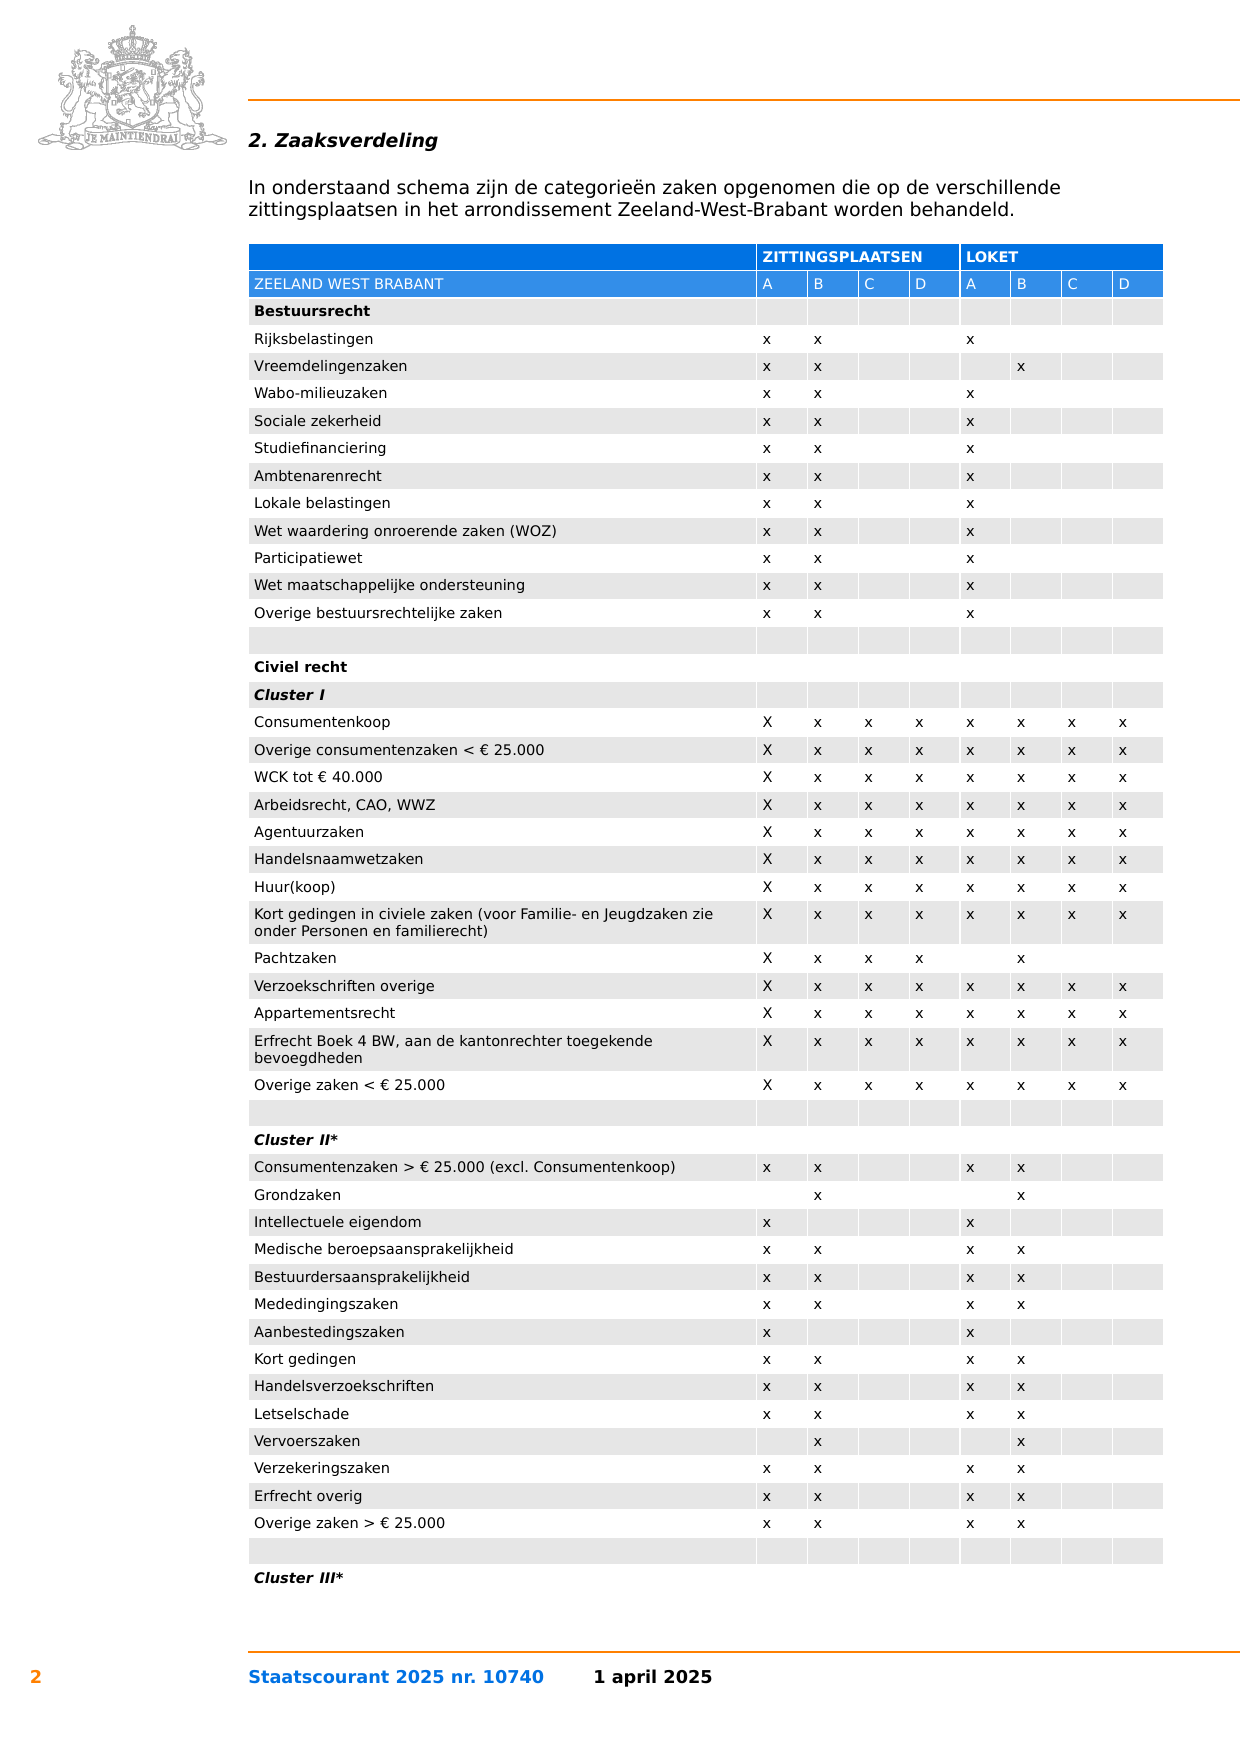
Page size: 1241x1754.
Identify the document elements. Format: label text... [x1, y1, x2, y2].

table_cell [910, 1100, 959, 1126]
table_cell x [859, 1072, 909, 1098]
table_cell [859, 436, 909, 462]
table_cell x [1062, 737, 1112, 763]
table_cell [1011, 1319, 1061, 1345]
table_cell x [961, 436, 1010, 462]
table_cell [1113, 1511, 1163, 1537]
table_cell [757, 299, 807, 325]
table_cell x [910, 846, 959, 873]
table_cell x [757, 518, 807, 544]
table_cell [757, 1100, 807, 1126]
table_cell [859, 1154, 909, 1181]
table_cell [1062, 545, 1112, 571]
table_cell [859, 1538, 909, 1564]
table_cell X [757, 819, 807, 845]
table_cell [910, 1401, 959, 1427]
table_cell [910, 1456, 959, 1482]
table_cell [859, 1456, 909, 1482]
table_cell [808, 1100, 858, 1126]
table_cell x [808, 946, 858, 972]
table_cell x [1062, 1028, 1112, 1071]
table_cell X [757, 764, 807, 791]
table_header [249, 244, 756, 270]
table_cell x [757, 1209, 807, 1236]
table_cell x [808, 381, 858, 407]
table_cell [1062, 1209, 1112, 1236]
table_cell [910, 1264, 959, 1290]
table_cell x [808, 874, 858, 900]
table_cell [1062, 573, 1112, 599]
table_cell x [1011, 1072, 1061, 1098]
table_cell [1113, 436, 1163, 462]
table_cell [910, 1127, 959, 1153]
table_cell x [757, 1456, 807, 1482]
table_cell x [1011, 710, 1061, 736]
table_cell Sociale zekerheid [249, 408, 756, 434]
table_header ZITTINGSPLAATSEN [757, 244, 959, 270]
table_cell [1011, 1127, 1061, 1153]
table_cell x [961, 1319, 1010, 1345]
table_cell [910, 1291, 959, 1318]
table_cell Pachtzaken [249, 946, 756, 972]
table_cell x [961, 901, 1010, 944]
table_cell [1113, 682, 1163, 708]
table_cell Verzekeringszaken [249, 1456, 756, 1482]
table_cell [961, 682, 1010, 708]
table_cell Overige zaken > € 25.000 [249, 1511, 756, 1537]
table_cell x [961, 600, 1010, 626]
table_cell [1113, 1456, 1163, 1482]
table_cell x [1062, 973, 1112, 999]
table_cell x [808, 490, 858, 517]
table_cell x [1113, 973, 1163, 999]
table_cell Consumentenzaken > € 25.000 (excl. Consumentenkoop) [249, 1154, 756, 1181]
table_cell [961, 353, 1010, 380]
table_cell x [757, 1237, 807, 1263]
table_cell x [961, 1291, 1010, 1318]
table_cell x [808, 1428, 858, 1455]
table_cell x [961, 792, 1010, 818]
table_cell [1113, 1264, 1163, 1290]
table_cell [757, 682, 807, 708]
table_cell [757, 655, 807, 681]
table_cell X [757, 1000, 807, 1027]
table_cell x [859, 901, 909, 944]
table_cell x [1011, 1291, 1061, 1318]
table_cell x [961, 1346, 1010, 1372]
table_cell x [1011, 1428, 1061, 1455]
table_cell Ambtenarenrecht [249, 463, 756, 489]
table_cell [1011, 1565, 1061, 1592]
table_cell [1062, 408, 1112, 434]
table_cell x [808, 326, 858, 352]
table_cell x [859, 1028, 909, 1071]
table_cell [1113, 1182, 1163, 1208]
table_cell x [1011, 973, 1061, 999]
table_cell Grondzaken [249, 1182, 756, 1208]
table_cell x [961, 408, 1010, 434]
table_cell Rijksbelastingen [249, 326, 756, 352]
table_cell [859, 545, 909, 571]
table_cell X [757, 946, 807, 972]
table_cell [1113, 1237, 1163, 1263]
table_cell Wet maatschappelijke ondersteuning [249, 573, 756, 599]
table_cell [1113, 1483, 1163, 1509]
table_cell D [910, 271, 959, 297]
table_cell x [757, 490, 807, 517]
table_cell Bestuurdersaansprakelijkheid [249, 1264, 756, 1290]
table_cell [1011, 1100, 1061, 1126]
table_cell [808, 299, 858, 325]
table_cell [859, 381, 909, 407]
table_cell Civiel recht [249, 655, 756, 681]
table_cell x [961, 518, 1010, 544]
table_cell Lokale belastingen [249, 490, 756, 517]
table_cell x [961, 764, 1010, 791]
table_cell [249, 627, 756, 654]
table_cell [1062, 463, 1112, 489]
table_cell x [757, 1154, 807, 1181]
table_cell x [808, 353, 858, 380]
table_cell [757, 1565, 807, 1592]
table_cell [910, 1511, 959, 1537]
table_cell [859, 1565, 909, 1592]
table_cell B [1011, 271, 1061, 297]
table_cell [249, 1100, 756, 1126]
table_cell [859, 463, 909, 489]
table_cell [1113, 573, 1163, 599]
table_cell Medische beroepsaansprakelijkheid [249, 1237, 756, 1263]
table_cell [910, 682, 959, 708]
table_cell [1062, 1374, 1112, 1400]
table_cell [1113, 1100, 1163, 1126]
table_cell Aanbestedingszaken [249, 1319, 756, 1345]
table_cell x [1011, 946, 1061, 972]
table_cell x [961, 874, 1010, 900]
table_cell x [808, 846, 858, 873]
table_cell [1011, 682, 1061, 708]
table_cell x [961, 326, 1010, 352]
table_cell X [757, 973, 807, 999]
table_cell x [1113, 1028, 1163, 1071]
table_cell [808, 1209, 858, 1236]
table_cell x [1113, 792, 1163, 818]
table_cell Intellectuele eigendom [249, 1209, 756, 1236]
table_cell [910, 381, 959, 407]
table_cell [757, 627, 807, 654]
table_cell [808, 1565, 858, 1592]
table_cell x [808, 1182, 858, 1208]
table_cell [910, 463, 959, 489]
table_cell Cluster I [249, 682, 756, 708]
table_cell x [808, 408, 858, 434]
table_cell [1062, 436, 1112, 462]
table_cell [1113, 1319, 1163, 1345]
table_cell x [859, 973, 909, 999]
table_cell [1062, 1291, 1112, 1318]
text In onderstaand schema zijn de categorieën zaken opgenomen die op de verschillende zittingsplaatsen in het arrondissement Zeeland-West-Brabant worden behandeld. [248, 177, 1163, 221]
table_cell [910, 490, 959, 517]
table_cell [1011, 1209, 1061, 1236]
table_cell [910, 1346, 959, 1372]
table_cell WCK tot € 40.000 [249, 764, 756, 791]
table_cell [1062, 1538, 1112, 1564]
table_cell Vervoerszaken [249, 1428, 756, 1455]
table_cell [249, 1538, 756, 1564]
table_cell x [910, 874, 959, 900]
table_cell [1062, 1319, 1112, 1345]
table_cell [910, 436, 959, 462]
table_cell x [1113, 764, 1163, 791]
table_cell x [1011, 1182, 1061, 1208]
table_cell x [757, 573, 807, 599]
table_cell x [1062, 819, 1112, 845]
table_cell [1113, 1538, 1163, 1564]
table_cell x [808, 1154, 858, 1181]
table_cell x [808, 1346, 858, 1372]
table_cell x [859, 819, 909, 845]
table_cell [910, 1374, 959, 1400]
table_cell x [757, 381, 807, 407]
table_cell [1062, 1483, 1112, 1509]
table_cell [910, 1237, 959, 1263]
table_cell x [961, 381, 1010, 407]
table_cell x [757, 408, 807, 434]
table_cell x [808, 1401, 858, 1427]
table_cell x [961, 1209, 1010, 1236]
table_cell [757, 1127, 807, 1153]
table_cell x [859, 946, 909, 972]
table_cell [961, 1127, 1010, 1153]
table_cell x [808, 1291, 858, 1318]
table_cell [1011, 1538, 1061, 1564]
table_cell Participatiewet [249, 545, 756, 571]
table_cell x [808, 1483, 858, 1509]
table_cell x [1011, 1483, 1061, 1509]
table_cell [910, 1182, 959, 1208]
table_cell x [1113, 901, 1163, 944]
table_cell [1062, 490, 1112, 517]
table_cell [1113, 1154, 1163, 1181]
table_cell [1062, 518, 1112, 544]
table_cell x [961, 1401, 1010, 1427]
table_cell Mededingingszaken [249, 1291, 756, 1318]
table_cell [1062, 1154, 1112, 1181]
table_cell [910, 627, 959, 654]
table_cell Appartementsrecht [249, 1000, 756, 1027]
table_cell [859, 655, 909, 681]
table_cell [910, 573, 959, 599]
table_cell x [1062, 764, 1112, 791]
table_cell x [1011, 1028, 1061, 1071]
table_cell X [757, 901, 807, 944]
table_cell [961, 627, 1010, 654]
table_cell [1011, 627, 1061, 654]
table_cell [1062, 1456, 1112, 1482]
table_cell x [1011, 764, 1061, 791]
table_cell A [757, 271, 807, 297]
table_cell x [757, 1264, 807, 1290]
table_cell [1113, 1428, 1163, 1455]
table_cell x [1113, 1072, 1163, 1098]
table_cell x [961, 973, 1010, 999]
table_cell [859, 573, 909, 599]
table_cell x [910, 764, 959, 791]
table_cell [1062, 1511, 1112, 1537]
table_cell [859, 490, 909, 517]
table_cell Handelsnaamwetzaken [249, 846, 756, 873]
table_cell [910, 1538, 959, 1564]
table_cell x [859, 1000, 909, 1027]
table_cell x [910, 819, 959, 845]
table_cell X [757, 792, 807, 818]
table_cell [859, 1319, 909, 1345]
table_cell [961, 1428, 1010, 1455]
table_cell Kort gedingen in civiele zaken (voor Familie- en Jeugdzaken zie onder Personen en familierecht) [249, 901, 756, 944]
table_cell x [808, 1072, 858, 1098]
table_cell [1113, 627, 1163, 654]
table_cell [910, 545, 959, 571]
table_cell x [808, 518, 858, 544]
table_cell x [808, 764, 858, 791]
table_cell x [757, 1374, 807, 1400]
table_cell [961, 1565, 1010, 1592]
table_cell x [1113, 1000, 1163, 1027]
table_cell [859, 1401, 909, 1427]
table_cell [910, 655, 959, 681]
table_cell [961, 1100, 1010, 1126]
table_cell [808, 627, 858, 654]
table_cell [1011, 655, 1061, 681]
table_cell [1062, 381, 1112, 407]
table_cell x [808, 1237, 858, 1263]
table_cell x [961, 737, 1010, 763]
table_cell [910, 600, 959, 626]
table_cell Consumentenkoop [249, 710, 756, 736]
table_cell [1113, 1401, 1163, 1427]
table_cell x [1011, 1000, 1061, 1027]
table_cell [1113, 518, 1163, 544]
table_cell X [757, 1072, 807, 1098]
table_cell x [961, 573, 1010, 599]
table_cell Letselschade [249, 1401, 756, 1427]
table_cell [910, 408, 959, 434]
table_cell x [1062, 874, 1112, 900]
table_cell X [757, 874, 807, 900]
table_cell Overige zaken < € 25.000 [249, 1072, 756, 1098]
table_cell C [1062, 271, 1112, 297]
table_cell [1062, 1237, 1112, 1263]
table_cell x [961, 1237, 1010, 1263]
table_cell x [961, 1154, 1010, 1181]
table_cell [859, 299, 909, 325]
table_cell Overige consumentenzaken < € 25.000 [249, 737, 756, 763]
table_cell [1011, 299, 1061, 325]
table_cell x [808, 792, 858, 818]
table_cell x [910, 737, 959, 763]
table_cell x [859, 792, 909, 818]
table_cell x [808, 545, 858, 571]
table_cell x [1011, 874, 1061, 900]
table_cell C [859, 271, 909, 297]
table_cell [1062, 655, 1112, 681]
table_cell [1113, 1291, 1163, 1318]
table_cell A [961, 271, 1010, 297]
table_cell [910, 1428, 959, 1455]
table_cell [859, 1374, 909, 1400]
table_cell x [859, 710, 909, 736]
table_cell [910, 1565, 959, 1592]
table_cell x [808, 1456, 858, 1482]
table_cell [1062, 353, 1112, 380]
table_cell [1113, 655, 1163, 681]
table_cell B [808, 271, 858, 297]
table_cell x [961, 1456, 1010, 1482]
table_cell x [757, 1483, 807, 1509]
table_cell [1062, 1100, 1112, 1126]
table_cell [1062, 600, 1112, 626]
table_cell Wet waardering onroerende zaken (WOZ) [249, 518, 756, 544]
table_cell Cluster II* [249, 1127, 756, 1153]
table_cell [1113, 946, 1163, 972]
table_cell x [808, 901, 858, 944]
table_cell [910, 353, 959, 380]
table_cell x [808, 973, 858, 999]
table_cell x [808, 710, 858, 736]
table_cell Verzoekschriften overige [249, 973, 756, 999]
table_cell X [757, 710, 807, 736]
table_cell x [961, 846, 1010, 873]
table_cell [1113, 408, 1163, 434]
table_cell X [757, 846, 807, 873]
table_cell x [961, 1072, 1010, 1098]
table_cell x [757, 463, 807, 489]
table_cell x [910, 792, 959, 818]
picture [38, 25, 227, 150]
table_cell x [910, 901, 959, 944]
table_cell x [910, 1000, 959, 1027]
table_cell [961, 946, 1010, 972]
table_cell Studiefinanciering [249, 436, 756, 462]
table_cell [910, 299, 959, 325]
table_cell x [961, 1264, 1010, 1290]
table_cell x [757, 1511, 807, 1537]
table_cell x [961, 1028, 1010, 1071]
table_cell [1011, 490, 1061, 517]
table_cell Wabo-milieuzaken [249, 381, 756, 407]
table_cell [808, 655, 858, 681]
table_cell [1011, 518, 1061, 544]
table_cell [859, 1264, 909, 1290]
table_cell [1113, 1374, 1163, 1400]
table_cell x [808, 1511, 858, 1537]
table_cell [808, 1319, 858, 1345]
table_cell [1011, 545, 1061, 571]
table_cell [1113, 545, 1163, 571]
table_cell x [961, 1000, 1010, 1027]
table_cell [859, 600, 909, 626]
table_cell x [1011, 737, 1061, 763]
table_cell x [1113, 846, 1163, 873]
table_cell x [808, 1374, 858, 1400]
table_cell x [1011, 1154, 1061, 1181]
table_cell x [1011, 1346, 1061, 1372]
table_cell x [1011, 1374, 1061, 1400]
table_cell Erfrecht Boek 4 BW, aan de kantonrechter toegekende bevoegdheden [249, 1028, 756, 1071]
table_cell x [1113, 737, 1163, 763]
table_cell Huur(koop) [249, 874, 756, 900]
table_cell [859, 1237, 909, 1263]
table_cell [757, 1538, 807, 1564]
table_cell x [910, 973, 959, 999]
table_cell x [1113, 819, 1163, 845]
table_cell [1113, 600, 1163, 626]
table_cell [961, 1182, 1010, 1208]
table_cell [1113, 463, 1163, 489]
table_cell [859, 627, 909, 654]
table_cell [1113, 353, 1163, 380]
table_cell Agentuurzaken [249, 819, 756, 845]
table_cell x [961, 710, 1010, 736]
table_cell x [1011, 1264, 1061, 1290]
table_cell [1062, 946, 1112, 972]
table_cell [1011, 408, 1061, 434]
table_cell [1062, 682, 1112, 708]
table_cell x [757, 1319, 807, 1345]
table_cell [961, 1538, 1010, 1564]
table_cell x [859, 737, 909, 763]
table_cell [1113, 490, 1163, 517]
table_cell x [1011, 846, 1061, 873]
table_cell [1062, 1182, 1112, 1208]
table_cell Cluster III* [249, 1565, 756, 1592]
table_cell x [961, 463, 1010, 489]
table_cell [910, 518, 959, 544]
table_cell [1062, 1127, 1112, 1153]
table_cell x [1011, 792, 1061, 818]
table_cell X [757, 1028, 807, 1071]
table_cell [1113, 1209, 1163, 1236]
table_cell x [808, 1264, 858, 1290]
table_cell x [910, 946, 959, 972]
table_cell x [757, 600, 807, 626]
table_cell x [1011, 1237, 1061, 1263]
table_cell [910, 1319, 959, 1345]
table_cell [859, 518, 909, 544]
table_cell x [961, 1511, 1010, 1537]
table_cell D [1113, 271, 1163, 297]
table_cell x [757, 545, 807, 571]
table_cell x [1011, 1401, 1061, 1427]
table_cell [1113, 381, 1163, 407]
table_cell [910, 326, 959, 352]
table_cell x [757, 1291, 807, 1318]
table_cell x [1062, 792, 1112, 818]
table_cell x [1011, 1511, 1061, 1537]
table_cell [859, 1428, 909, 1455]
table_cell [1062, 326, 1112, 352]
table_cell [859, 1291, 909, 1318]
table_cell [859, 1127, 909, 1153]
table_cell [1113, 1346, 1163, 1372]
table_cell [859, 682, 909, 708]
table_cell [961, 299, 1010, 325]
table_cell x [757, 436, 807, 462]
table_cell x [1062, 1072, 1112, 1098]
table_cell [808, 682, 858, 708]
table_cell x [910, 1028, 959, 1071]
table_cell [1062, 299, 1112, 325]
table_cell [1011, 436, 1061, 462]
table_cell Overige bestuursrechtelijke zaken [249, 600, 756, 626]
table_cell Kort gedingen [249, 1346, 756, 1372]
table_cell x [808, 463, 858, 489]
table_cell Erfrecht overig [249, 1483, 756, 1509]
subtitle 2. Zaaksverdeling [248, 130, 1163, 152]
table_cell [1062, 1401, 1112, 1427]
table_cell x [859, 764, 909, 791]
table_cell x [1113, 874, 1163, 900]
table_cell x [1011, 1456, 1061, 1482]
table_cell [1062, 1264, 1112, 1290]
table_cell [859, 1209, 909, 1236]
table_cell [1113, 299, 1163, 325]
table_cell x [910, 1072, 959, 1098]
table_cell x [808, 436, 858, 462]
table_cell x [961, 819, 1010, 845]
table_cell [910, 1209, 959, 1236]
table_cell x [757, 326, 807, 352]
table_cell x [1062, 846, 1112, 873]
table_cell Handelsverzoekschriften [249, 1374, 756, 1400]
table_cell [808, 1538, 858, 1564]
table_cell x [910, 710, 959, 736]
table_cell [859, 1100, 909, 1126]
table_cell [1011, 326, 1061, 352]
table_cell x [808, 600, 858, 626]
table_cell x [757, 1346, 807, 1372]
table_cell x [1062, 1000, 1112, 1027]
table_cell Vreemdelingenzaken [249, 353, 756, 380]
table_cell Bestuursrecht [249, 299, 756, 325]
table_cell x [808, 573, 858, 599]
table_cell x [961, 1483, 1010, 1509]
table_cell [1011, 381, 1061, 407]
table_cell x [1011, 353, 1061, 380]
table_cell Arbeidsrecht, CAO, WWZ [249, 792, 756, 818]
table_cell x [1062, 710, 1112, 736]
table_cell [859, 326, 909, 352]
table_cell [1062, 627, 1112, 654]
table_cell x [961, 545, 1010, 571]
table_header LOKET [961, 244, 1163, 270]
table_cell [1011, 573, 1061, 599]
table_cell ZEELAND WEST BRABANT [249, 271, 756, 297]
table_cell x [808, 737, 858, 763]
table_cell x [757, 1401, 807, 1427]
table_cell x [1011, 819, 1061, 845]
table_cell [859, 1182, 909, 1208]
table_cell x [757, 353, 807, 380]
table_cell [961, 655, 1010, 681]
table_cell [859, 1483, 909, 1509]
table_cell [1113, 1565, 1163, 1592]
table_cell x [1062, 901, 1112, 944]
table_cell x [859, 846, 909, 873]
table_cell [1062, 1346, 1112, 1372]
table_cell x [859, 874, 909, 900]
table_cell x [808, 819, 858, 845]
table_cell [1011, 600, 1061, 626]
table_cell [757, 1428, 807, 1455]
table_cell x [808, 1000, 858, 1027]
table_cell [910, 1154, 959, 1181]
table_cell [757, 1182, 807, 1208]
table_cell X [757, 737, 807, 763]
table_cell [1113, 326, 1163, 352]
table_cell [1062, 1428, 1112, 1455]
table_cell [859, 408, 909, 434]
table_cell [859, 1511, 909, 1537]
table_cell x [808, 1028, 858, 1071]
table_cell [910, 1483, 959, 1509]
table_cell [808, 1127, 858, 1153]
table_cell [859, 1346, 909, 1372]
table_cell x [1011, 901, 1061, 944]
table_cell x [1113, 710, 1163, 736]
table_cell [1113, 1127, 1163, 1153]
table_cell [1011, 463, 1061, 489]
table_cell [1062, 1565, 1112, 1592]
table_cell [859, 353, 909, 380]
table_cell x [961, 1374, 1010, 1400]
table_cell x [961, 490, 1010, 517]
